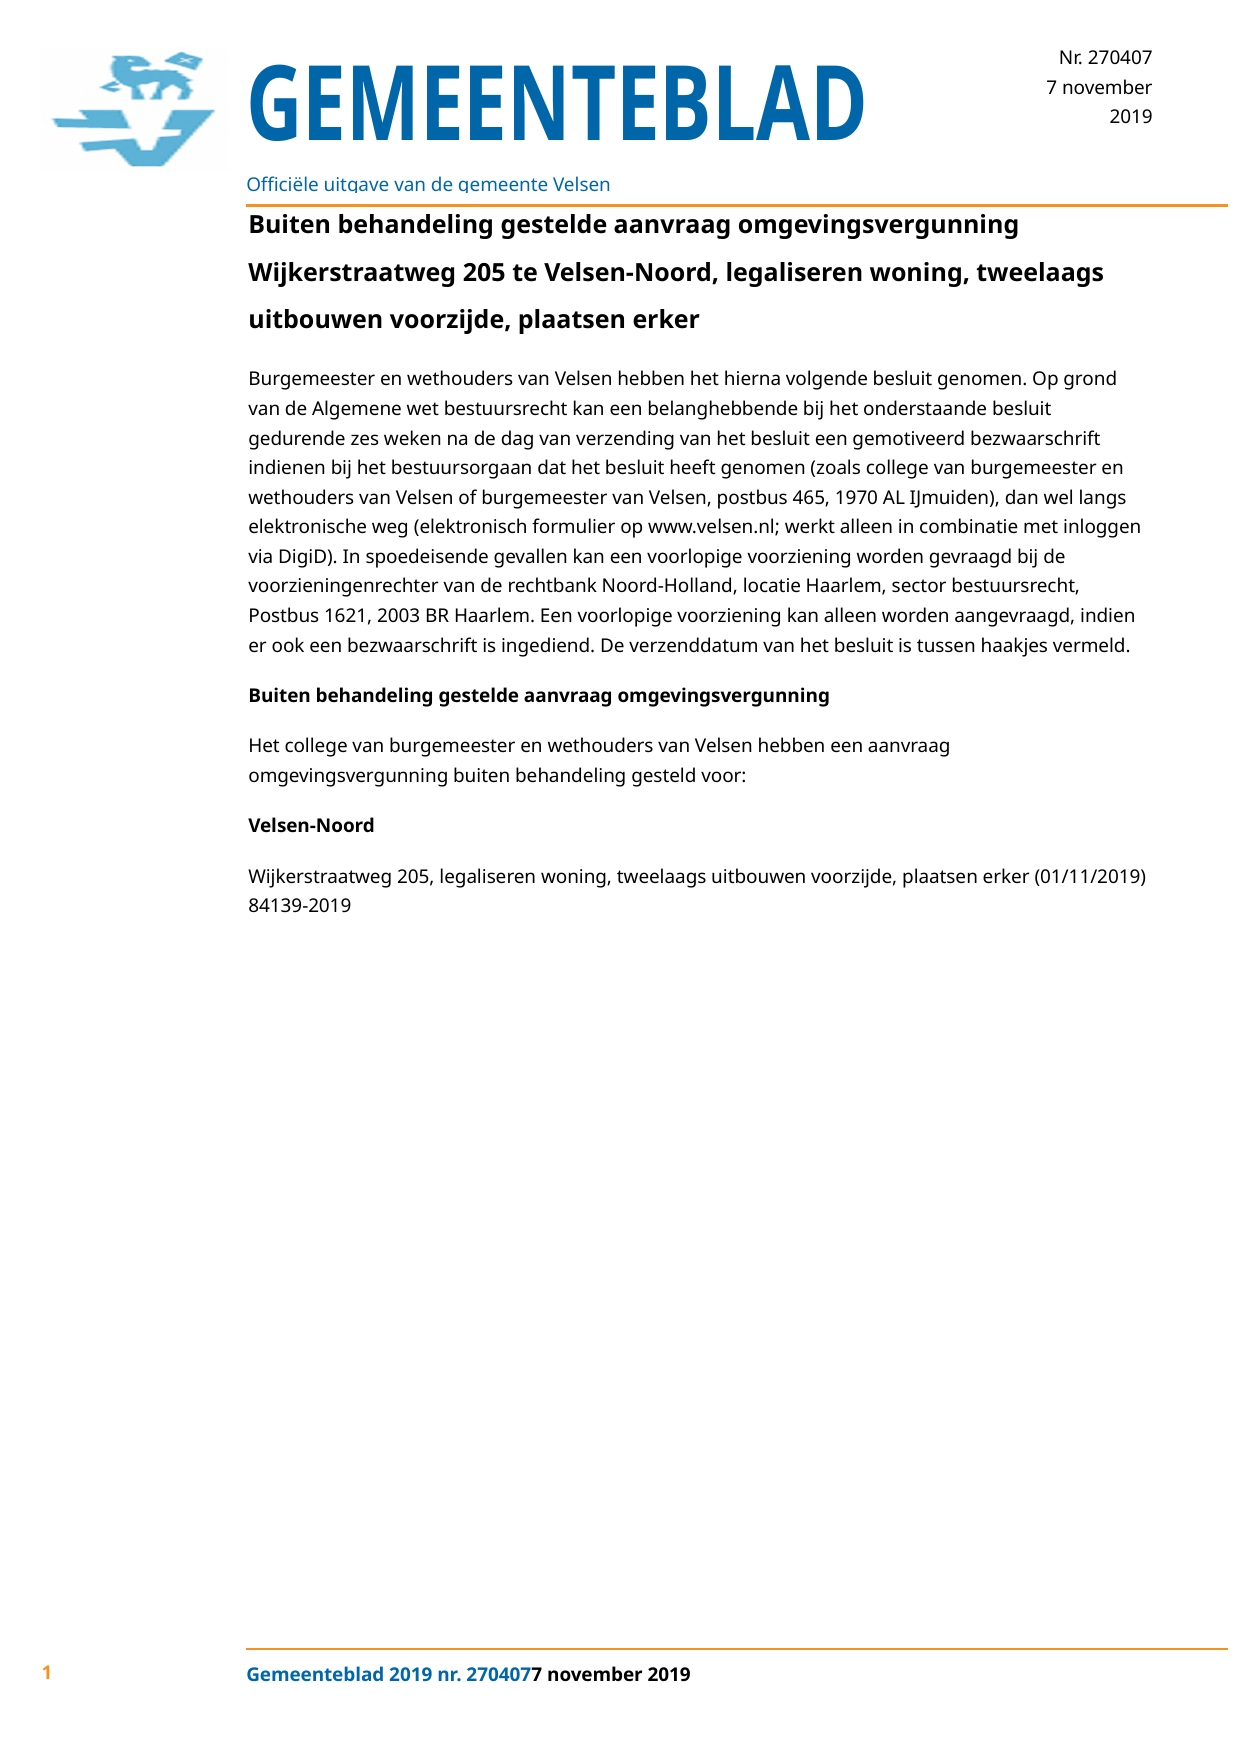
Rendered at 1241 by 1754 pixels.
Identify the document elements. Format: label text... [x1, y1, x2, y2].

text Het college van burgemeester en wethouders van Velsen hebben een aanvraag omgevingsvergunning buiten behandeling gesteld voor: [248, 733, 1152, 788]
text Wijkerstraatweg 205, legaliseren woning, tweelaags uitbouwen voorzijde, plaatsen erker (01/11/2019) 84139-2019 [248, 863, 1152, 918]
text Buiten behandeling gestelde aanvraag omgevingsvergunning [248, 682, 1152, 708]
text Buiten behandeling gestelde aanvraag omgevingsvergunning Wijkerstraatweg 205 te Velsen-Noord, legaliseren woning, tweelaags uitbouwen voorzijde, plaatsen erker [248, 207, 1152, 336]
text Velsen-Noord [248, 813, 1152, 838]
text Burgemeester en wethouders van Velsen hebben het hierna volgende besluit genomen. Op grond van de Algemene wet bestuursrecht kan een belanghebbende bij het onderstaande besluit gedurende zes weken na de dag van verzending van het besluit een gemotiveerd bezwaarschrift indienen bij het bestuursorgaan dat het besluit heeft genomen (zoals college van burgemeester en wethouders van Velsen of burgemeester van Velsen, postbus 465, 1970 AL IJmuiden), dan wel langs elektronische weg (elektronisch formulier op www.velsen.nl; werkt alleen in combinatie met inloggen via DigiD). In spoedeisende gevallen kan een voorlopige voorziening worden gevraagd bij de voorzieningenrechter van de rechtbank Noord-Holland, locatie Haarlem, sector bestuursrecht, Postbus 1621, 2003 BR Haarlem. Een voorlopige voorziening kan alleen worden aangevraagd, indien er ook een bezwaarschrift is ingediend. De verzenddatum van het besluit is tussen haakjes vermeld. [248, 366, 1152, 657]
picture [41, 47, 231, 172]
